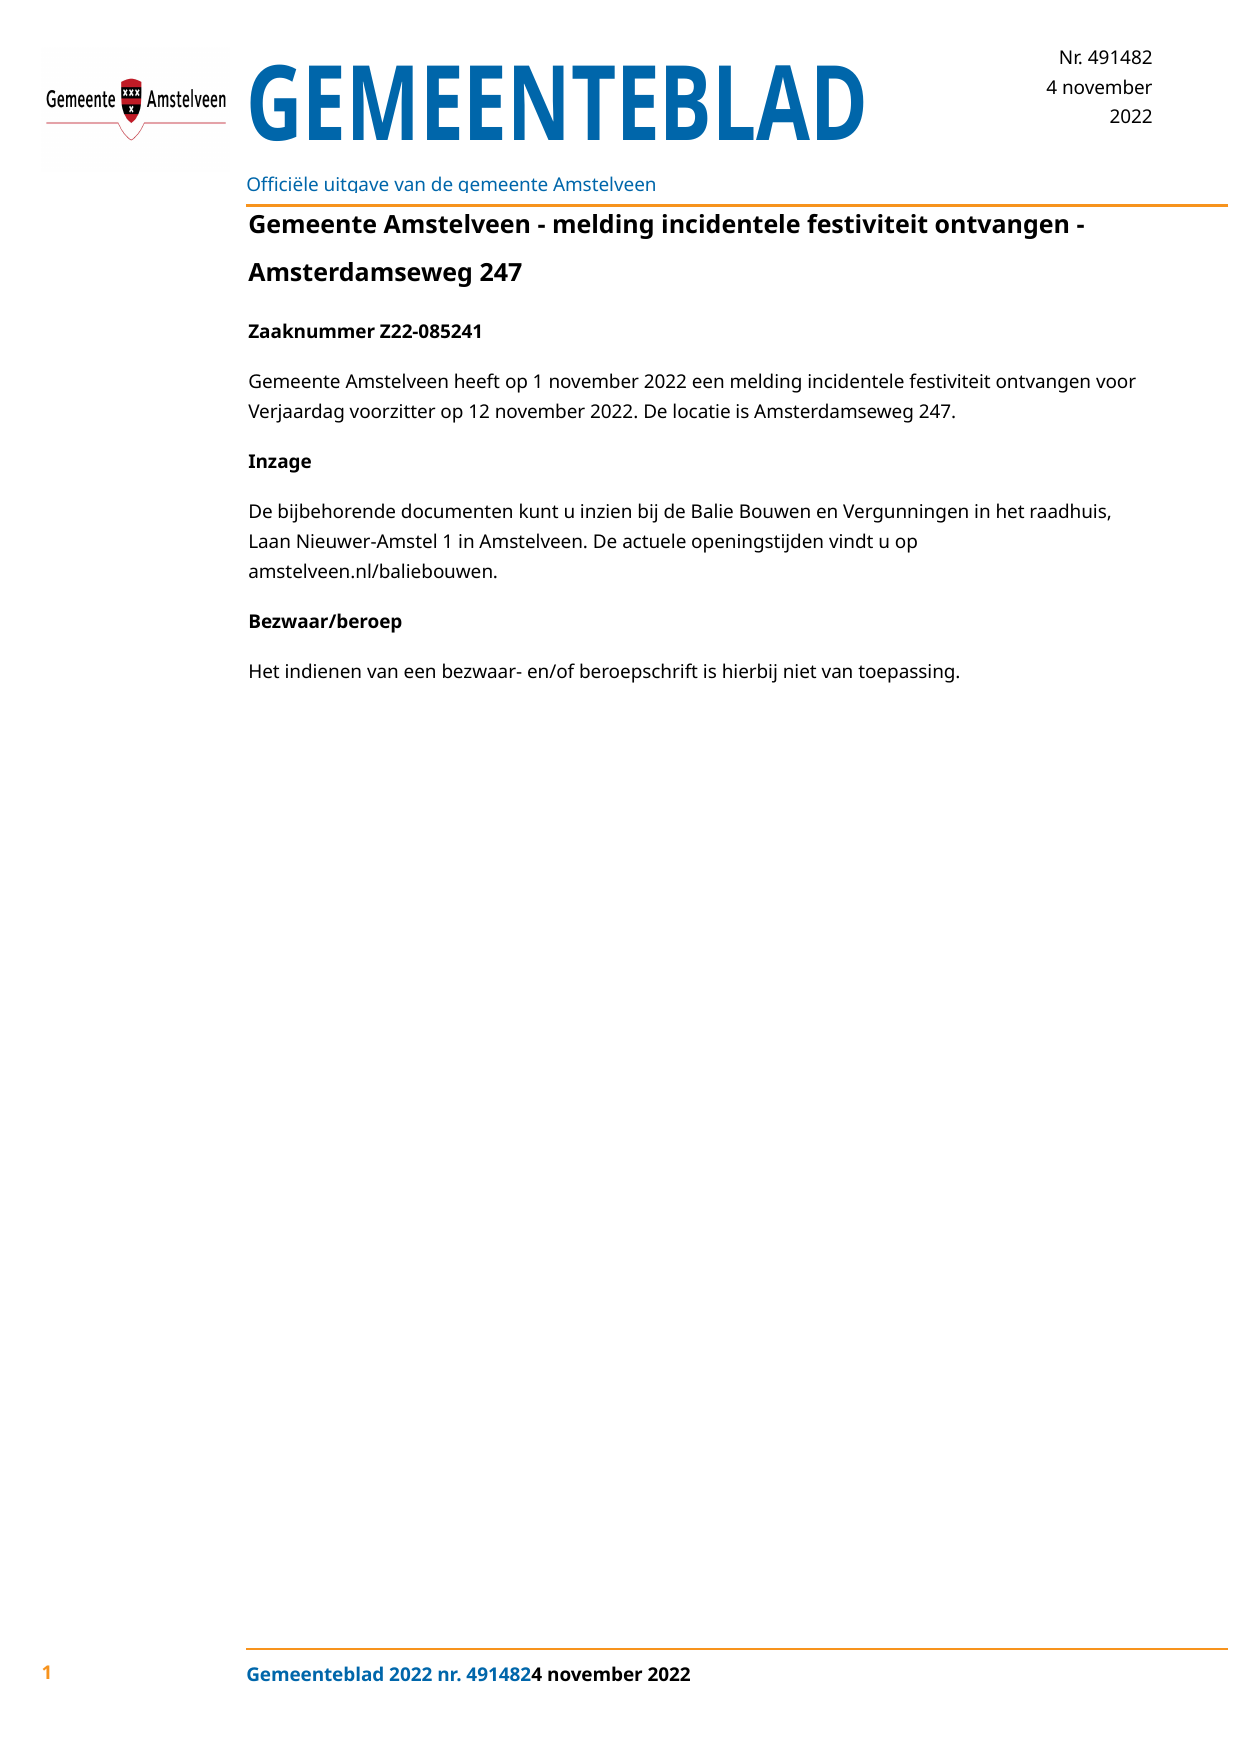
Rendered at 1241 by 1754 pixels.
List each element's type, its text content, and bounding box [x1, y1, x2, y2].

text Gemeente Amstelveen heeft op 1 november 2022 een melding incidentele festiviteit ontvangen voor Verjaardag voorzitter op 12 november 2022. De locatie is Amsterdamseweg 247. [248, 368, 1152, 424]
text De bijbehorende documenten kunt u inzien bij de Balie Bouwen en Vergunningen in het raadhuis, Laan Nieuwer-Amstel 1 in Amstelveen. De actuele openingstijden vindt u op amstelveen.nl/baliebouwen. [248, 499, 1152, 584]
text Het indienen van een bezwaar- en/of beroepschrift is hierbij niet van toepassing. [248, 659, 1152, 684]
text Bezwaar/beroep [248, 608, 1152, 634]
text Gemeente Amstelveen - melding incidentele festiviteit ontvangen - Amsterdamseweg 247 [248, 207, 1152, 288]
picture [41, 47, 231, 172]
text Zaaknummer Z22-085241 [248, 318, 1152, 344]
text Inzage [248, 448, 1152, 474]
